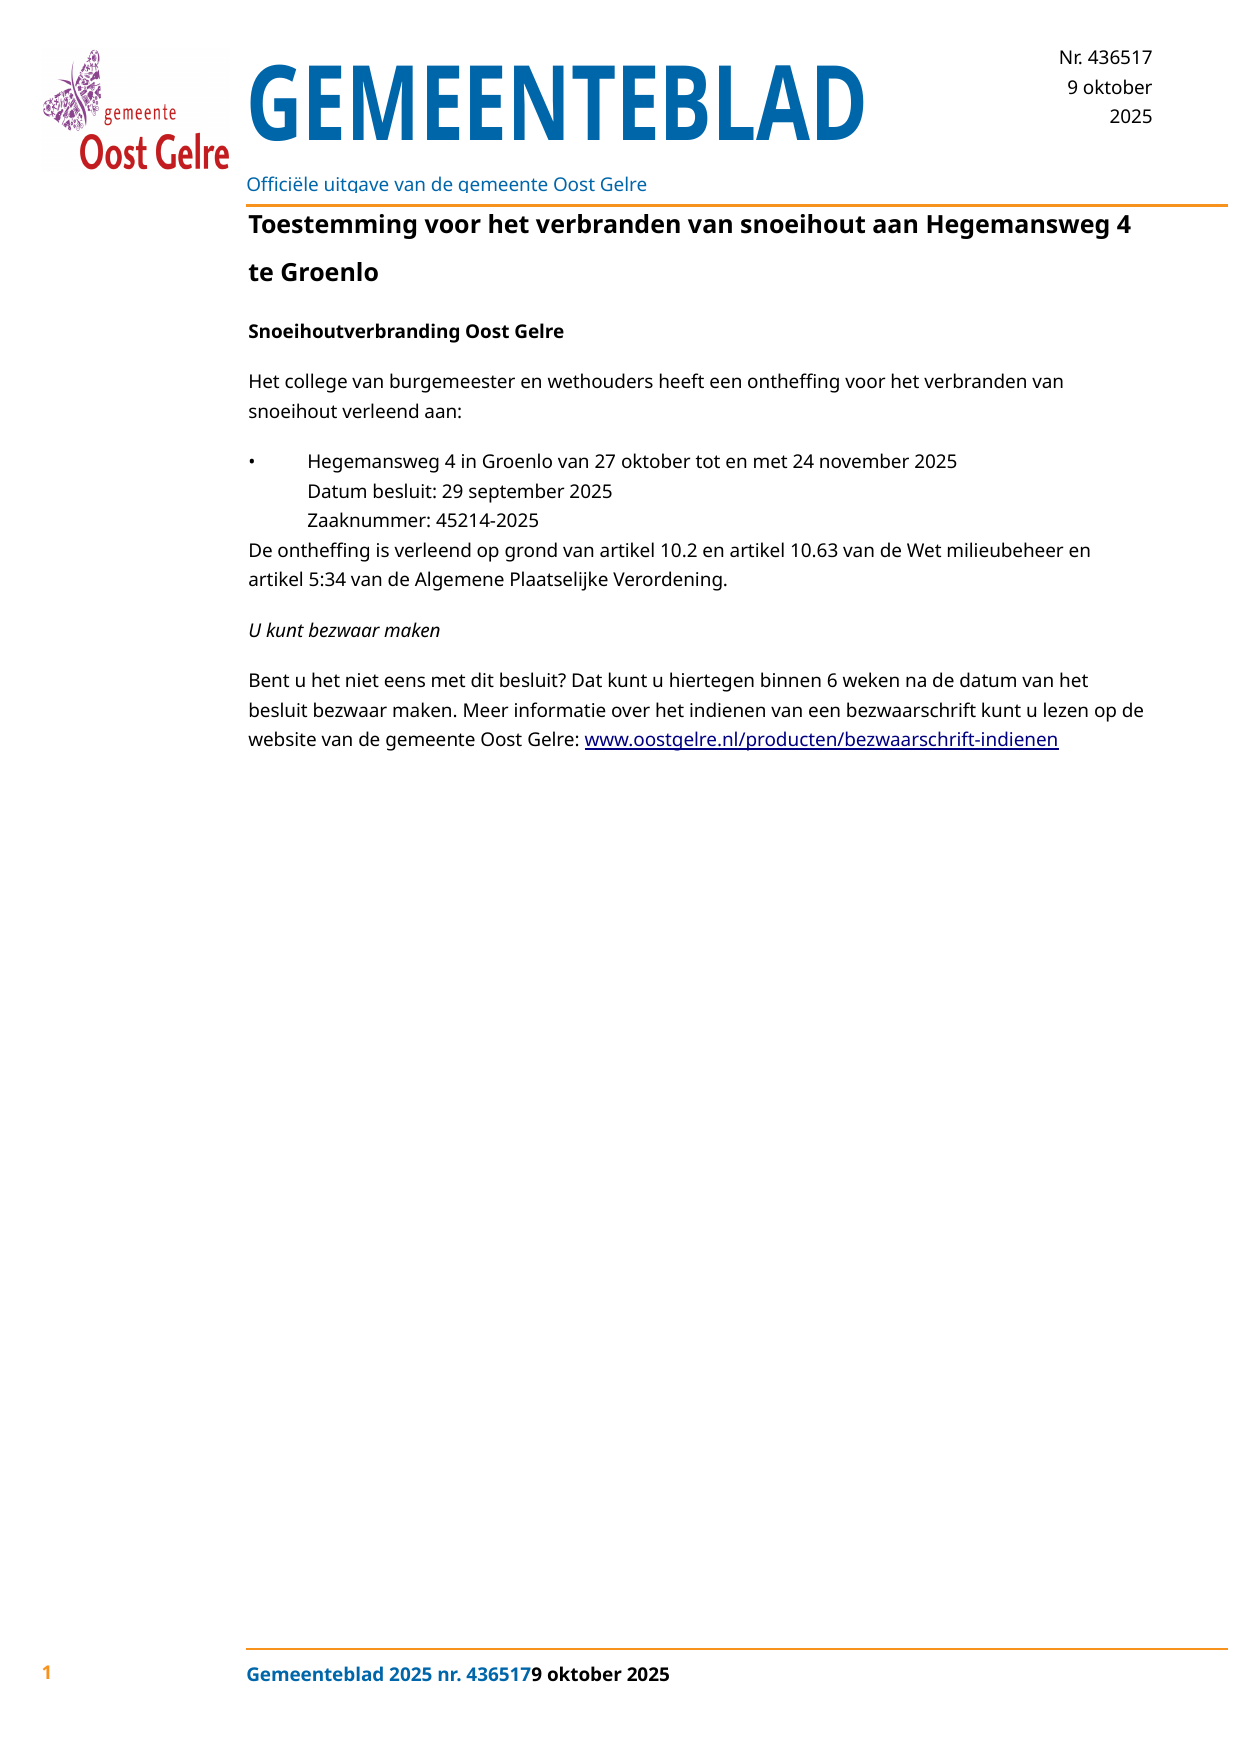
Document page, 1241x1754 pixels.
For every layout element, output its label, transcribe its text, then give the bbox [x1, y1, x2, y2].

list Zaaknummer: 45214-2025 [248, 507, 1152, 533]
picture [41, 47, 231, 172]
text Snoeihoutverbranding Oost Gelre [248, 318, 1152, 344]
text U kunt bezwaar maken [248, 617, 1152, 643]
text De ontheffing is verleend op grond van artikel 10.2 en artikel 10.63 van de Wet milieubeheer en artikel 5:34 van de Algemene Plaatselijke Verordening. [248, 537, 1152, 592]
text Bent u het niet eens met dit besluit? Dat kunt u hiertegen binnen 6 weken na de datum van het besluit bezwaar maken. Meer informatie over het indienen van een bezwaarschrift kunt u lezen op de website van de gemeente Oost Gelre: www.oostgelre.nl/producten/bezwaarschrift-indienen [248, 667, 1152, 752]
list Datum besluit: 29 september 2025 [248, 478, 1152, 504]
text Het college van burgemeester en wethouders heeft een ontheffing voor het verbranden van snoeihout verleend aan: [248, 368, 1152, 424]
list Hegemansweg 4 in Groenlo van 27 oktober tot en met 24 november 2025 [248, 448, 1152, 474]
text Toestemming voor het verbranden van snoeihout aan Hegemansweg 4 te Groenlo [248, 207, 1152, 288]
